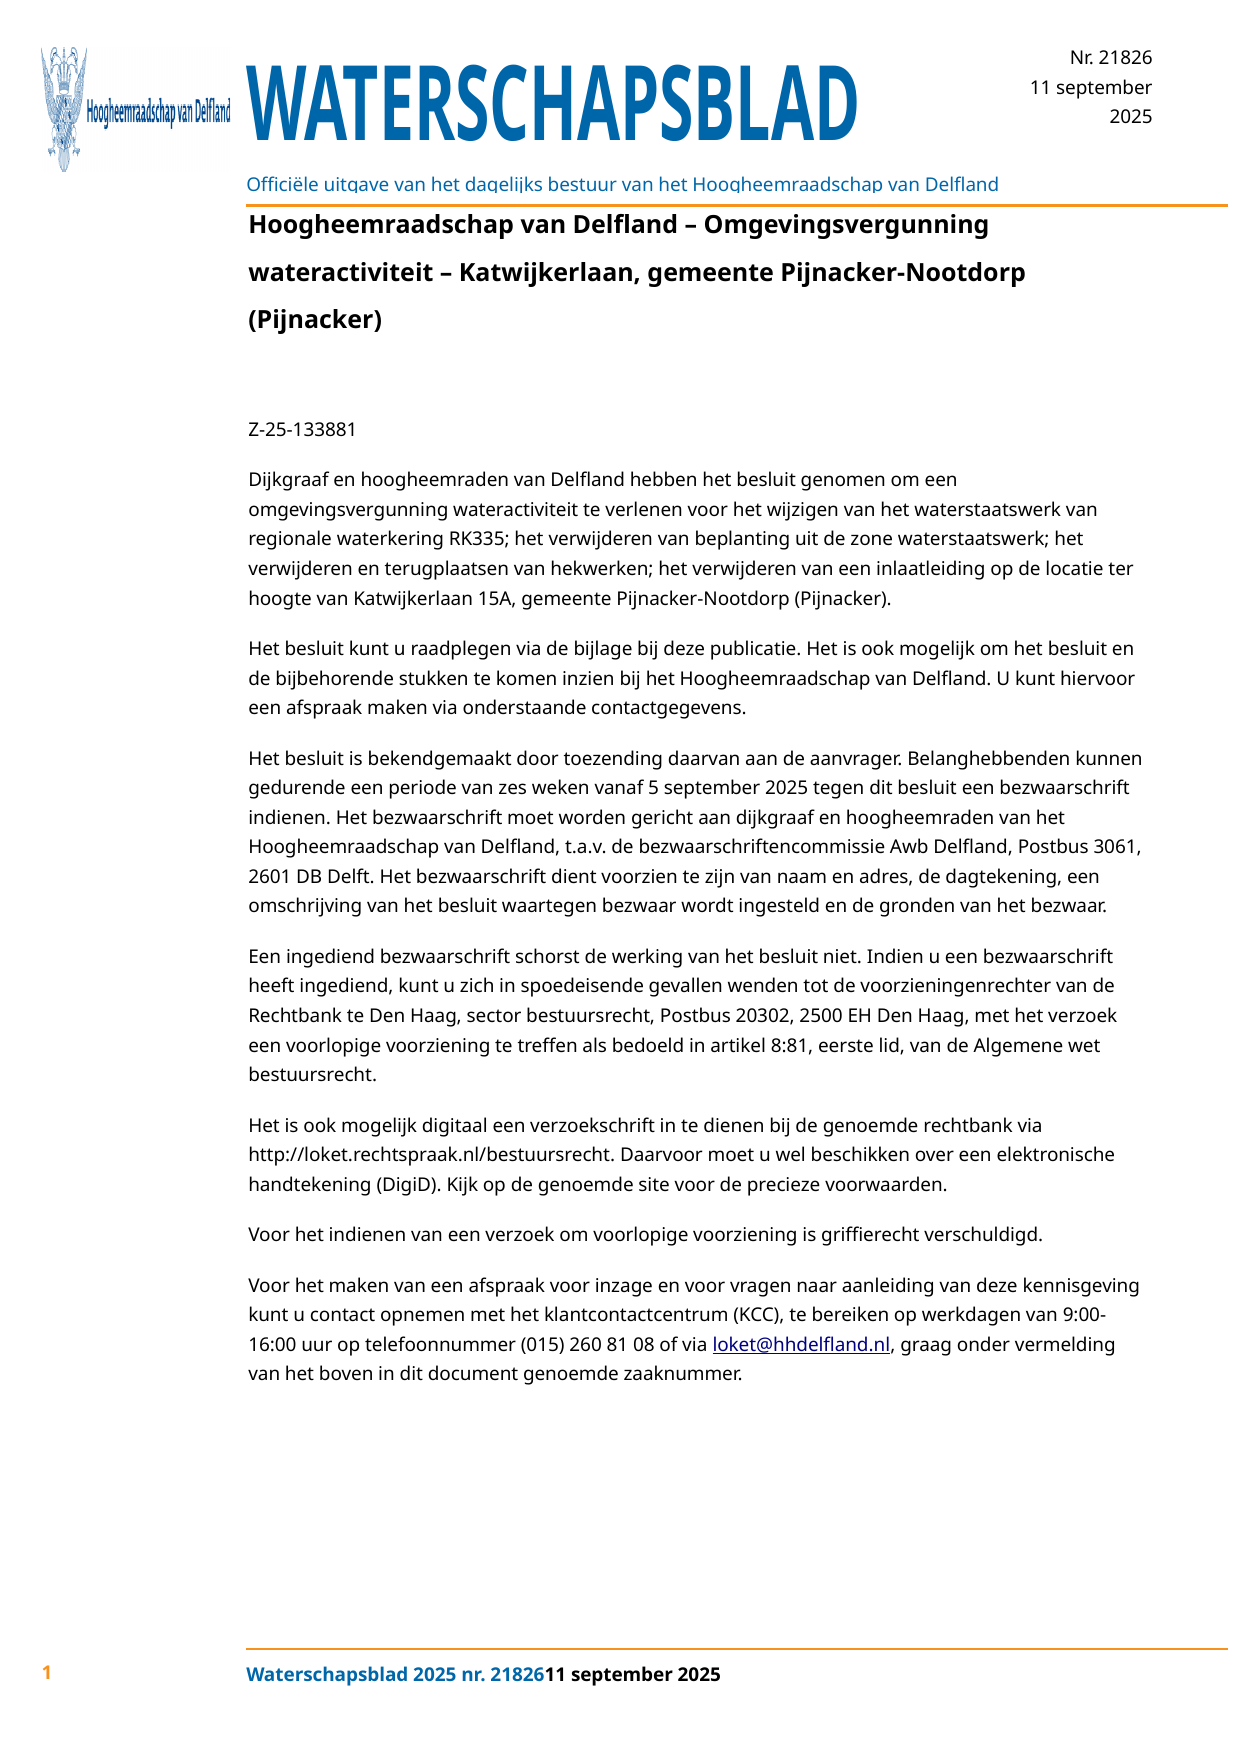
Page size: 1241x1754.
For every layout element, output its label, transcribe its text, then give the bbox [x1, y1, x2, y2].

text Z-25-133881 [248, 416, 1152, 442]
text Een ingediend bezwaarschrift schorst de werking van het besluit niet. Indien u een bezwaarschrift heeft ingediend, kunt u zich in spoedeisende gevallen wenden tot de voorzieningenrechter van de Rechtbank te Den Haag, sector bestuursrecht, Postbus 20302, 2500 EH Den Haag, met het verzoek een voorlopige voorziening te treffen als bedoeld in artikel 8:81, eerste lid, van de Algemene wet bestuursrecht. [248, 943, 1152, 1087]
text Voor het maken van een afspraak voor inzage en voor vragen naar aanleiding van deze kennisgeving kunt u contact opnemen met het klantcontactcentrum (KCC), te bereiken op werkdagen van 9:00-16:00 uur op telefoonnummer (015) 260 81 08 of via loket@hhdelfland.nl, graag onder vermelding van het boven in dit document genoemde zaaknummer. [248, 1272, 1152, 1386]
text Het besluit is bekendgemaakt door toezending daarvan aan de aanvrager. Belanghebbenden kunnen gedurende een periode van zes weken vanaf 5 september 2025 tegen dit besluit een bezwaarschrift indienen. Het bezwaarschrift moet worden gericht aan dijkgraaf en hoogheemraden van het Hoogheemraadschap van Delfland, t.a.v. de bezwaarschriftencommissie Awb Delfland, Postbus 3061, 2601 DB Delft. Het bezwaarschrift dient voorzien te zijn van naam en adres, de dagtekening, een omschrijving van het besluit waartegen bezwaar wordt ingesteld en de gronden van het bezwaar. [248, 745, 1152, 918]
text Het besluit kunt u raadplegen via de bijlage bij deze publicatie. Het is ook mogelijk om het besluit en de bijbehorende stukken te komen inzien bij het Hoogheemraadschap van Delfland. U kunt hiervoor een afspraak maken via onderstaande contactgegevens. [248, 635, 1152, 720]
text Het is ook mogelijk digitaal een verzoekschrift in te dienen bij de genoemde rechtbank via http://loket.rechtspraak.nl/bestuursrecht. Daarvoor moet u wel beschikken over een elektronische handtekening (DigiD). Kijk op de genoemde site voor de precieze voorwaarden. [248, 1112, 1152, 1197]
text Hoogheemraadschap van Delfland – Omgevingsvergunning wateractiviteit – Katwijkerlaan, gemeente Pijnacker-Nootdorp (Pijnacker) [248, 207, 1152, 336]
text Voor het indienen van een verzoek om voorlopige voorziening is griffierecht verschuldigd. [248, 1221, 1152, 1247]
text Dijkgraaf en hoogheemraden van Delfland hebben het besluit genomen om een omgevingsvergunning wateractiviteit te verlenen voor het wijzigen van het waterstaatswerk van regionale waterkering RK335; het verwijderen van beplanting uit de zone waterstaatswerk; het verwijderen en terugplaatsen van hekwerken; het verwijderen van een inlaatleiding op de locatie ter hoogte van Katwijkerlaan 15A, gemeente Pijnacker-Nootdorp (Pijnacker). [248, 466, 1152, 610]
picture [41, 47, 231, 172]
